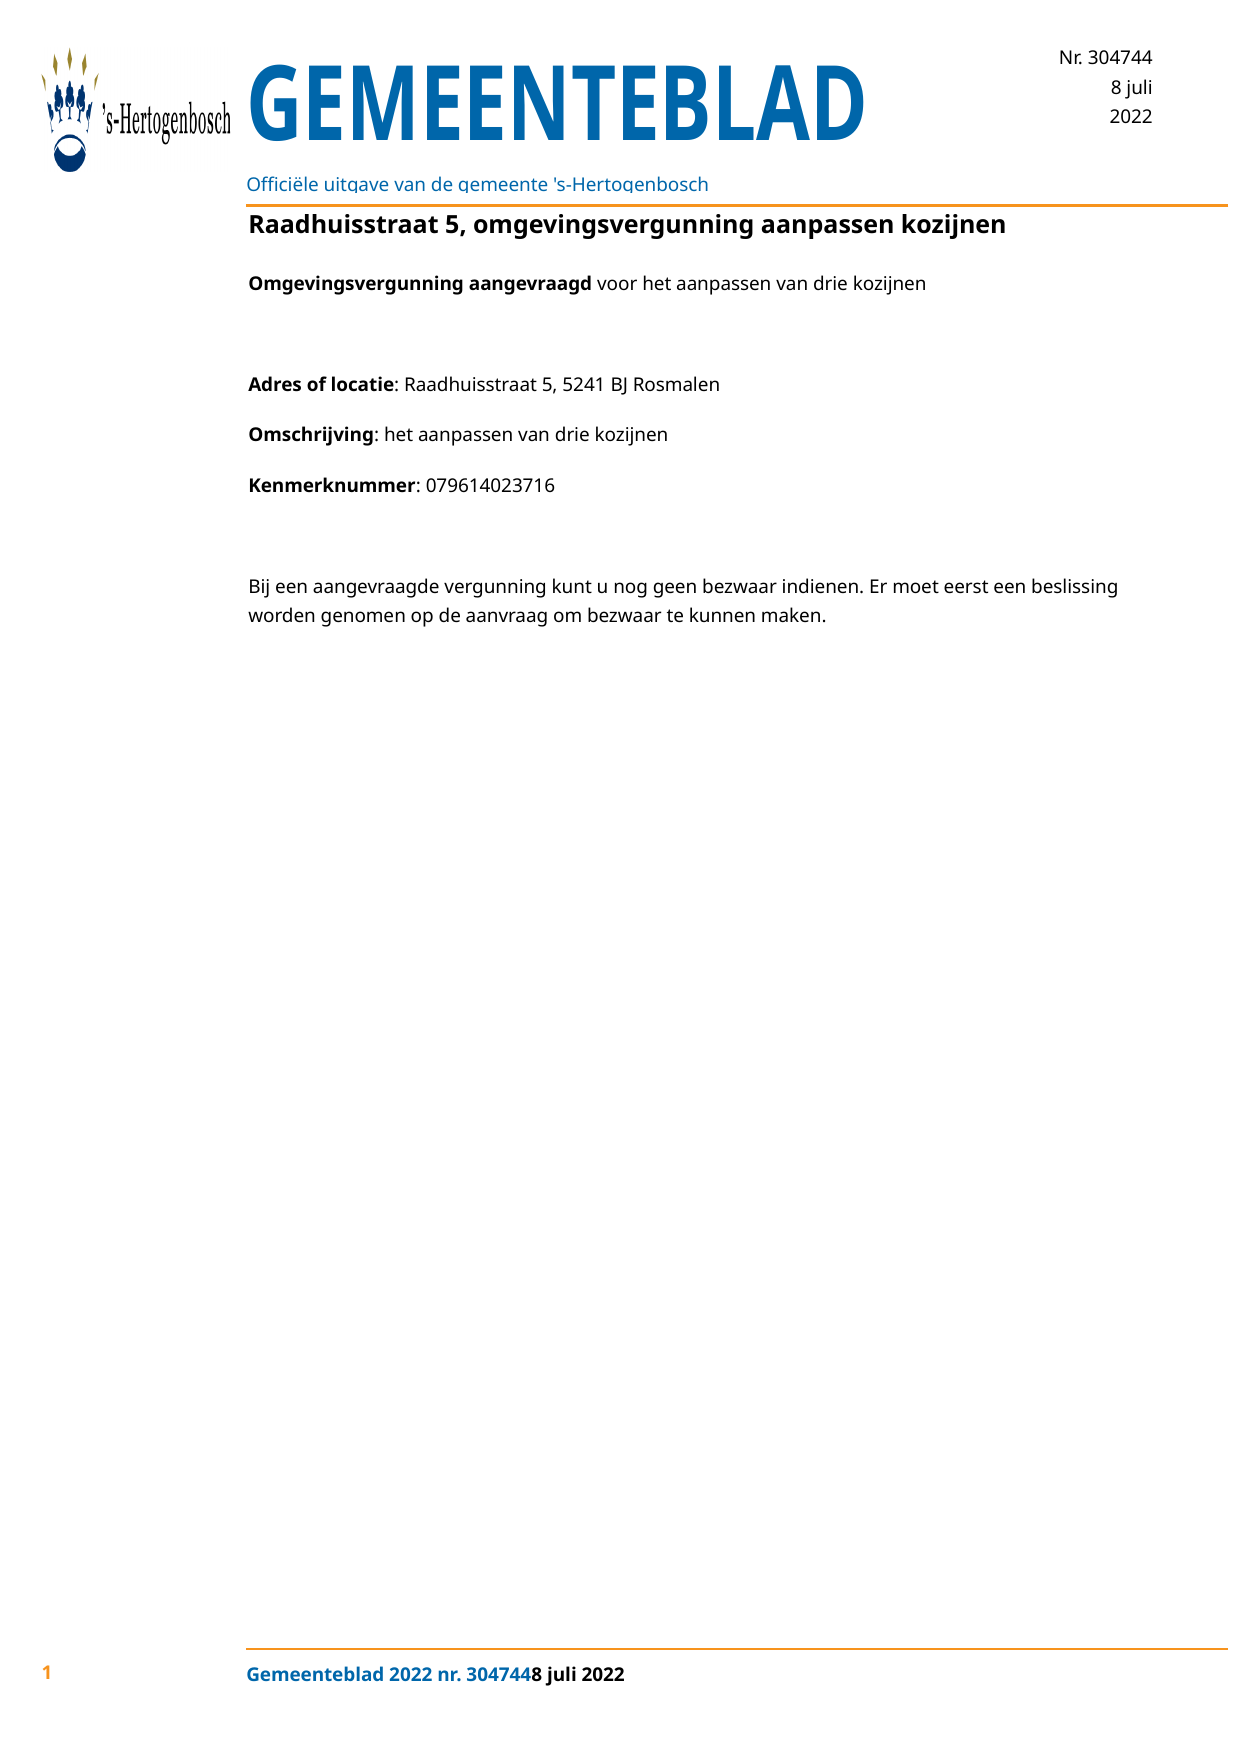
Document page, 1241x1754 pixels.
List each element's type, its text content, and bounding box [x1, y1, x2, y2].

text Raadhuisstraat 5, omgevingsvergunning aanpassen kozijnen [248, 207, 1152, 241]
text Omschrijving: het aanpassen van drie kozijnen [248, 422, 1152, 447]
text Omgevingsvergunning aangevraagd voor het aanpassen van drie kozijnen [248, 270, 1152, 296]
text Bij een aangevraagde vergunning kunt u nog geen bezwaar indienen. Er moet eerst een beslissing worden genomen op de aanvraag om bezwaar te kunnen maken. [248, 573, 1152, 628]
picture [41, 47, 231, 172]
text Adres of locatie: Raadhuisstraat 5, 5241 BJ Rosmalen [248, 371, 1152, 397]
text Kenmerknummer: 079614023716 [248, 472, 1152, 498]
